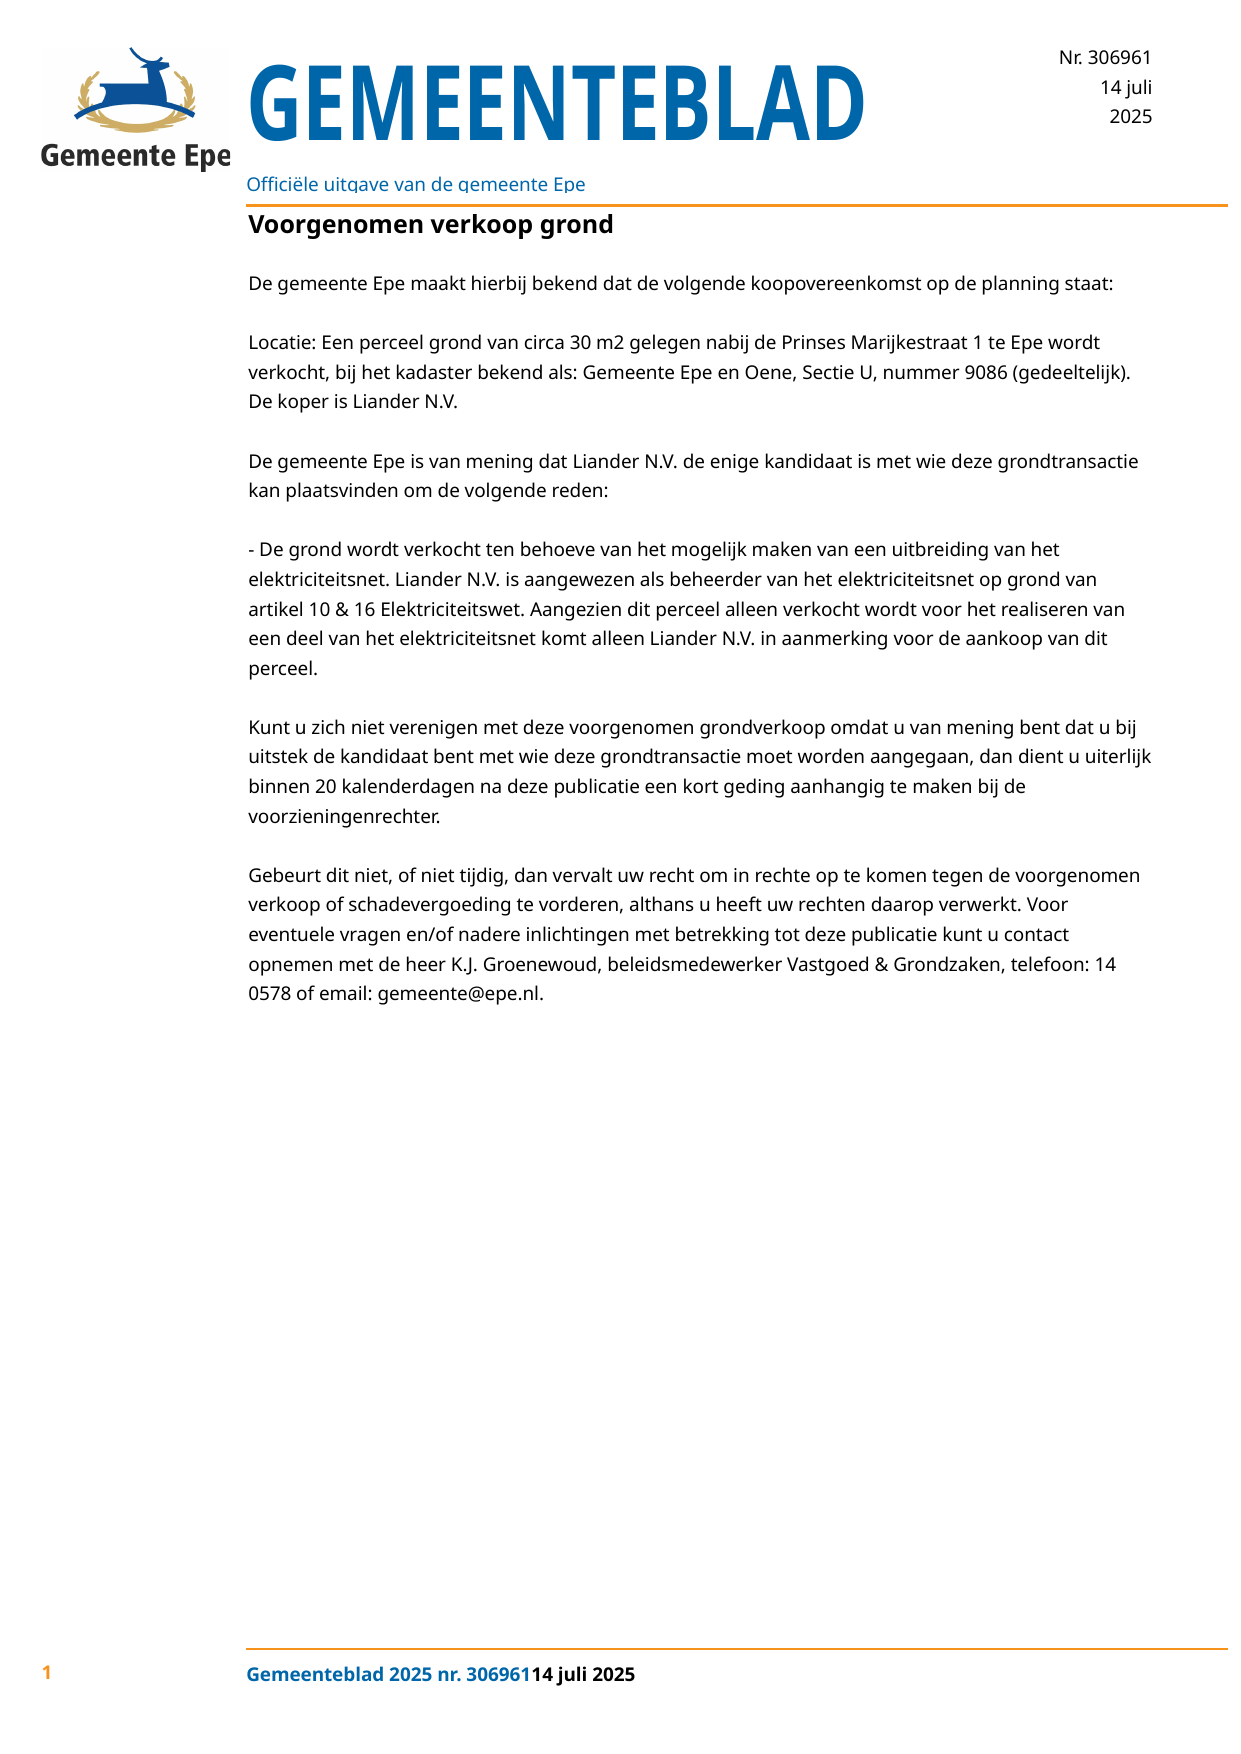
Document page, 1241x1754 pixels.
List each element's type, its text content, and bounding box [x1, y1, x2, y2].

text Locatie: Een perceel grond van circa 30 m2 gelegen nabij de Prinses Marijkestraat 1 te Epe wordt verkocht, bij het kadaster bekend als: Gemeente Epe en Oene, Sectie U, nummer 9086 (gedeeltelijk). De koper is Liander N.V. [248, 329, 1152, 414]
picture [41, 47, 231, 172]
text Voorgenomen verkoop grond [248, 207, 1152, 241]
text De gemeente Epe is van mening dat Liander N.V. de enige kandidaat is met wie deze grondtransactie kan plaatsvinden om de volgende reden: [248, 448, 1152, 503]
text Kunt u zich niet verenigen met deze voorgenomen grondverkoop omdat u van mening bent dat u bij uitstek de kandidaat bent met wie deze grondtransactie moet worden aangegaan, dan dient u uiterlijk binnen 20 kalenderdagen na deze publicatie een kort geding aanhangig te maken bij de voorzieningenrechter. [248, 714, 1152, 828]
text Gebeurt dit niet, of niet tijdig, dan vervalt uw recht om in rechte op te komen tegen de voorgenomen verkoop of schadevergoeding te vorderen, althans u heeft uw rechten daarop verwerkt. Voor eventuele vragen en/of nadere inlichtingen met betrekking tot deze publicatie kunt u contact opnemen met de heer K.J. Groenewoud, beleidsmedewerker Vastgoed & Grondzaken, telefoon: 14 0578 of email: gemeente@epe.nl. [248, 862, 1152, 1006]
text - De grond wordt verkocht ten behoeve van het mogelijk maken van een uitbreiding van het elektriciteitsnet. Liander N.V. is aangewezen als beheerder van het elektriciteitsnet op grond van artikel 10 & 16 Elektriciteitswet. Aangezien dit perceel alleen verkocht wordt voor het realiseren van een deel van het elektriciteitsnet komt alleen Liander N.V. in aanmerking voor de aankoop van dit perceel. [248, 537, 1152, 681]
text De gemeente Epe maakt hierbij bekend dat de volgende koopovereenkomst op de planning staat: [248, 270, 1152, 296]
